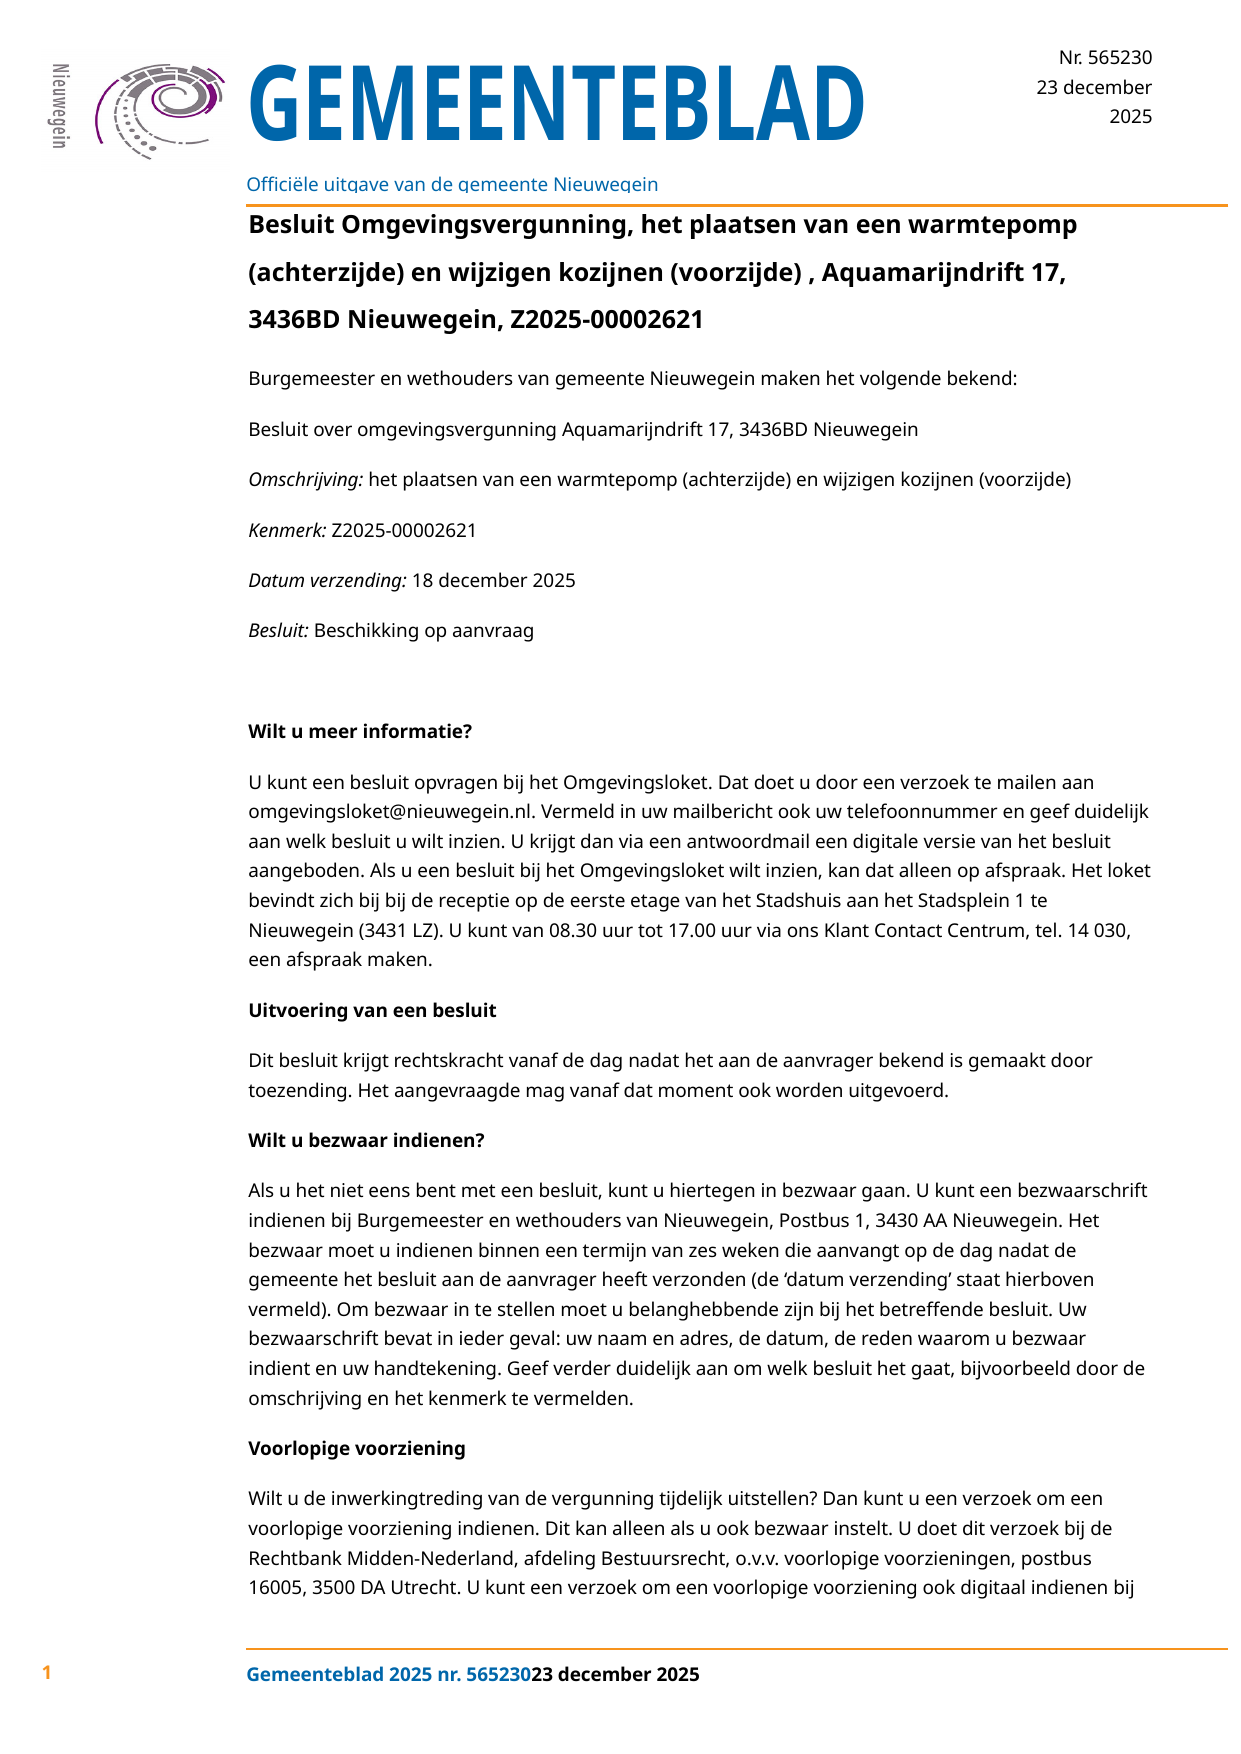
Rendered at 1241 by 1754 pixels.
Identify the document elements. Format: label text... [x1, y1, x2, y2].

text Wilt u bezwaar indienen? [248, 1127, 1152, 1153]
text U kunt een besluit opvragen bij het Omgevingsloket. Dat doet u door een verzoek te mailen aan omgevingsloket@nieuwegein.nl. Vermeld in uw mailbericht ook uw telefoonnummer en geef duidelijk aan welk besluit u wilt inzien. U krijgt dan via een antwoordmail een digitale versie van het besluit aangeboden. Als u een besluit bij het Omgevingsloket wilt inzien, kan dat alleen op afspraak. Het loket bevindt zich bij bij de receptie op de eerste etage van het Stadshuis aan het Stadsplein 1 te Nieuwegein (3431 LZ). U kunt van 08.30 uur tot 17.00 uur via ons Klant Contact Centrum, tel. 14 030, een afspraak maken. [248, 769, 1152, 972]
text Kenmerk: Z2025-00002621 [248, 517, 1152, 542]
text Besluit Omgevingsvergunning, het plaatsen van een warmtepomp (achterzijde) en wijzigen kozijnen (voorzijde) , Aquamarijndrift 17, 3436BD Nieuwegein, Z2025-00002621 [248, 207, 1152, 336]
text Burgemeester en wethouders van gemeente Nieuwegein maken het volgende bekend: [248, 366, 1152, 391]
text Besluit over omgevingsvergunning Aquamarijndrift 17, 3436BD Nieuwegein [248, 416, 1152, 442]
text Voorlopige voorziening [248, 1435, 1152, 1461]
text Besluit: Beschikking op aanvraag [248, 618, 1152, 643]
picture [41, 47, 231, 172]
text Dit besluit krijgt rechtskracht vanaf de dag nadat het aan de aanvrager bekend is gemaakt door toezending. Het aangevraagde mag vanaf dat moment ook worden uitgevoerd. [248, 1047, 1152, 1102]
text Datum verzending: 18 december 2025 [248, 567, 1152, 593]
text Wilt u de inwerkingtreding van de vergunning tijdelijk uitstellen? Dan kunt u een verzoek om een voorlopige voorziening indienen. Dit kan alleen als u ook bezwaar instelt. U doet dit verzoek bij de Rechtbank Midden-Nederland, afdeling Bestuursrecht, o.v.v. voorlopige voorzieningen, postbus 16005, 3500 DA Utrecht. U kunt een verzoek om een voorlopige voorziening ook digitaal indienen bij [248, 1486, 1152, 1600]
text Omschrijving: het plaatsen van een warmtepomp (achterzijde) en wijzigen kozijnen (voorzijde) [248, 466, 1152, 492]
text Als u het niet eens bent met een besluit, kunt u hiertegen in bezwaar gaan. U kunt een bezwaarschrift indienen bij Burgemeester en wethouders van Nieuwegein, Postbus 1, 3430 AA Nieuwegein. Het bezwaar moet u indienen binnen een termijn van zes weken die aanvangt op de dag nadat de gemeente het besluit aan de aanvrager heeft verzonden (de ‘datum verzending’ staat hierboven vermeld). Om bezwaar in te stellen moet u belanghebbende zijn bij het betreffende besluit. Uw bezwaarschrift bevat in ieder geval: uw naam en adres, de datum, de reden waarom u bezwaar indient en uw handtekening. Geef verder duidelijk aan om welk besluit het gaat, bijvoorbeeld door de omschrijving en het kenmerk te vermelden. [248, 1178, 1152, 1410]
text Wilt u meer informatie? [248, 718, 1152, 744]
text Uitvoering van een besluit [248, 997, 1152, 1022]
